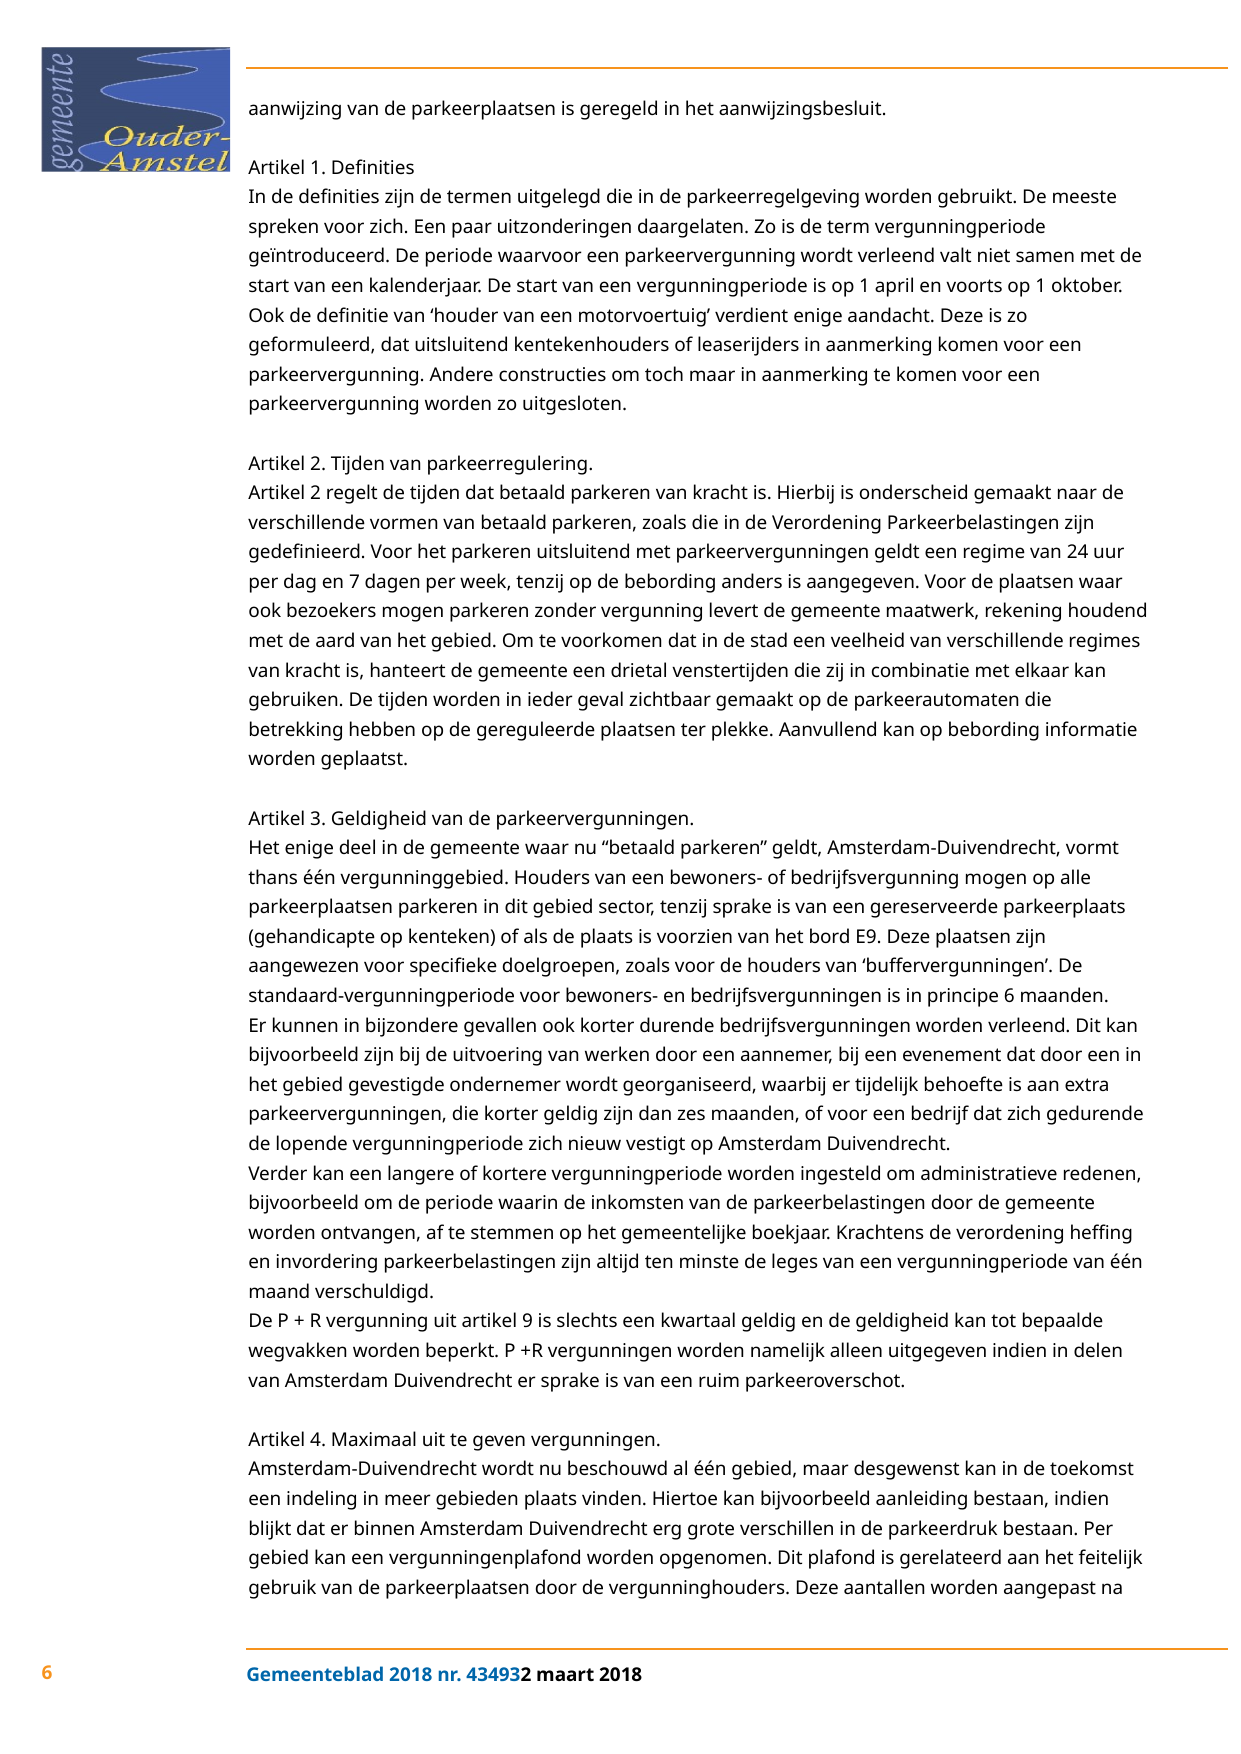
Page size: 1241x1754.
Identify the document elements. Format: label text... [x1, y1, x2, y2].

picture [41, 47, 231, 172]
text Artikel 1. Definities [248, 154, 1152, 180]
text Verder kan een langere of kortere vergunningperiode worden ingesteld om administratieve redenen, bijvoorbeeld om de periode waarin de inkomsten van de parkeerbelastingen door de gemeente worden ontvangen, af te stemmen op het gemeentelijke boekjaar. Krachtens de verordening heffing en invordering parkeerbelastingen zijn altijd ten minste de leges van een vergunningperiode van één maand verschuldigd. [248, 1160, 1152, 1304]
text In de definities zijn de termen uitgelegd die in de parkeerregelgeving worden gebruikt. De meeste spreken voor zich. Een paar uitzonderingen daargelaten. Zo is de term vergunningperiode geïntroduceerd. De periode waarvoor een parkeervergunning wordt verleend valt niet samen met de start van een kalenderjaar. De start van een vergunningperiode is op 1 april en voorts op 1 oktober. [248, 183, 1152, 298]
text De P + R vergunning uit artikel 9 is slechts een kwartaal geldig en de geldigheid kan tot bepaalde wegvakken worden beperkt. P +R vergunningen worden namelijk alleen uitgegeven indien in delen van Amsterdam Duivendrecht er sprake is van een ruim parkeeroverschot. [248, 1308, 1152, 1393]
text Artikel 4. Maximaal uit te geven vergunningen. [248, 1426, 1152, 1452]
text Het enige deel in de gemeente waar nu “betaald parkeren” geldt, Amsterdam-Duivendrecht, vormt thans één vergunninggebied. Houders van een bewoners- of bedrijfsvergunning mogen op alle parkeerplaatsen parkeren in dit gebied sector, tenzij sprake is van een gereserveerde parkeerplaats (gehandicapte op kenteken) of als de plaats is voorzien van het bord E9. Deze plaatsen zijn aangewezen voor specifieke doelgroepen, zoals voor de houders van ‘buffervergunningen’. De standaard-vergunningperiode voor bewoners- en bedrijfsvergunningen is in principe 6 maanden. [248, 834, 1152, 1008]
text Artikel 2. Tijden van parkeerregulering. [248, 450, 1152, 476]
text Er kunnen in bijzondere gevallen ook korter durende bedrijfsvergunningen worden verleend. Dit kan bijvoorbeeld zijn bij de uitvoering van werken door een aannemer, bij een evenement dat door een in het gebied gevestigde ondernemer wordt georganiseerd, waarbij er tijdelijk behoefte is aan extra parkeervergunningen, die korter geldig zijn dan zes maanden, of voor een bedrijf dat zich gedurende de lopende vergunningperiode zich nieuw vestigt op Amsterdam Duivendrecht. [248, 1012, 1152, 1156]
text Ook de definitie van ‘houder van een motorvoertuig’ verdient enige aandacht. Deze is zo geformuleerd, dat uitsluitend kentekenhouders of leaserijders in aanmerking komen voor een parkeervergunning. Andere constructies om toch maar in aanmerking te komen voor een parkeervergunning worden zo uitgesloten. [248, 302, 1152, 416]
text Amsterdam-Duivendrecht wordt nu beschouwd al één gebied, maar desgewenst kan in de toekomst een indeling in meer gebieden plaats vinden. Hiertoe kan bijvoorbeeld aanleiding bestaan, indien blijkt dat er binnen Amsterdam Duivendrecht erg grote verschillen in de parkeerdruk bestaan. Per gebied kan een vergunningenplafond worden opgenomen. Dit plafond is gerelateerd aan het feitelijk gebruik van de parkeerplaatsen door de vergunninghouders. Deze aantallen worden aangepast na [248, 1456, 1152, 1600]
text Artikel 3. Geldigheid van de parkeervergunningen. [248, 805, 1152, 831]
text Artikel 2 regelt de tijden dat betaald parkeren van kracht is. Hierbij is onderscheid gemaakt naar de verschillende vormen van betaald parkeren, zoals die in de Verordening Parkeerbelastingen zijn gedefinieerd. Voor het parkeren uitsluitend met parkeervergunningen geldt een regime van 24 uur per dag en 7 dagen per week, tenzij op de bebording anders is aangegeven. Voor de plaatsen waar ook bezoekers mogen parkeren zonder vergunning levert de gemeente maatwerk, rekening houdend met de aard van het gebied. Om te voorkomen dat in de stad een veelheid van verschillende regimes van kracht is, hanteert de gemeente een drietal venstertijden die zij in combinatie met elkaar kan gebruiken. De tijden worden in ieder geval zichtbaar gemaakt op de parkeerautomaten die betrekking hebben op de gereguleerde plaatsen ter plekke. Aanvullend kan op bebording informatie worden geplaatst. [248, 479, 1152, 771]
text aanwijzing van de parkeerplaatsen is geregeld in het aanwijzingsbesluit. [248, 95, 1152, 121]
